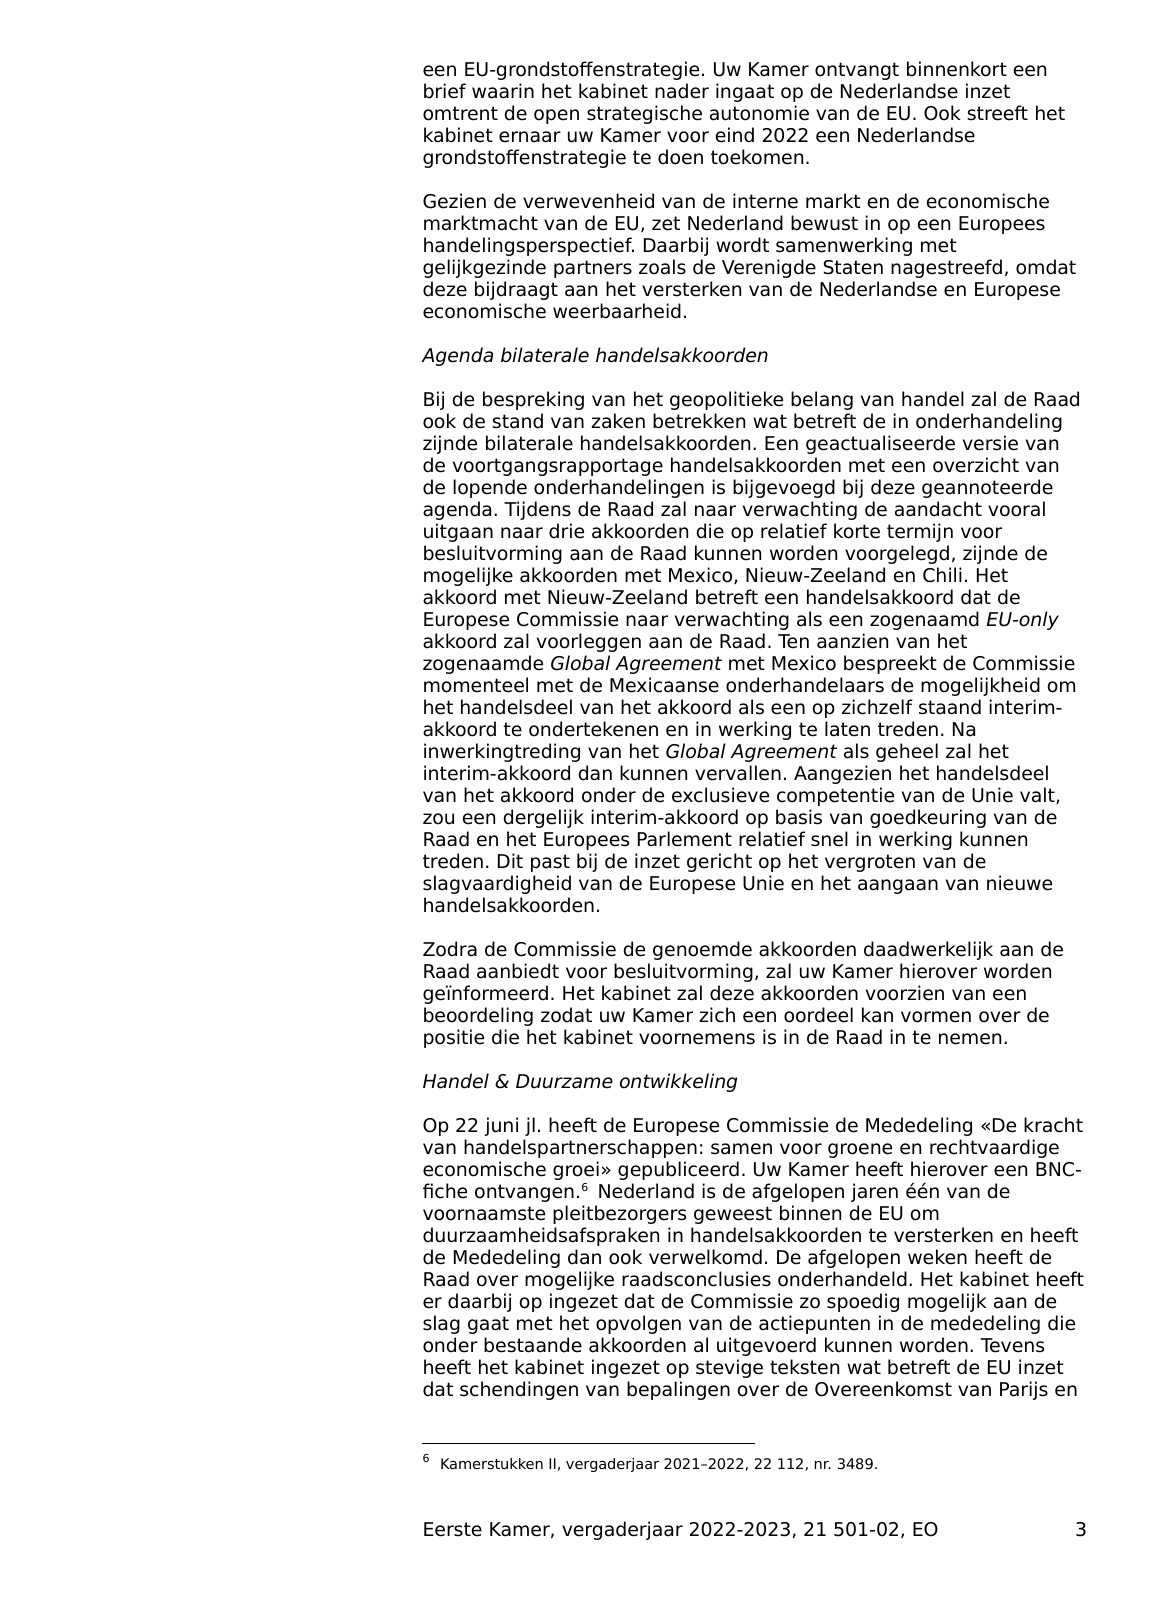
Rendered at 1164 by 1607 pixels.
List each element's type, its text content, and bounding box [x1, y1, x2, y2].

text Zodra de Commissie de genoemde akkoorden daadwerkelijk aan de Raad aanbiedt voor besluitvorming, zal uw Kamer hierover worden geïnformeerd. Het kabinet zal deze akkoorden voorzien van een beoordeling zodat uw Kamer zich een oordeel kan vormen over de positie die het kabinet voornemens is in de Raad in te nemen. [422, 939, 1087, 1049]
text Bij de bespreking van het geopolitieke belang van handel zal de Raad ook de stand van zaken betrekken wat betreft de in onderhandeling zijnde bilaterale handelsakkoorden. Een geactualiseerde versie van de voortgangsrapportage handelsakkoorden met een overzicht van de lopende onderhandelingen is bijgevoegd bij deze geannoteerde agenda. Tijdens de Raad zal naar verwachting de aandacht vooral uitgaan naar drie akkoorden die op relatief korte termijn voor besluitvorming aan de Raad kunnen worden voorgelegd, zijnde de mogelijke akkoorden met Mexico, Nieuw-Zeeland en Chili. Het akkoord met Nieuw-Zeeland betreft een handelsakkoord dat de Europese Commissie naar verwachting als een zogenaamd EU-only akkoord zal voorleggen aan de Raad. Ten aanzien van het zogenaamde Global Agreement met Mexico bespreekt de Commissie momenteel met de Mexicaanse onderhandelaars de mogelijkheid om het handelsdeel van het akkoord als een op zichzelf staand interim-akkoord te ondertekenen en in werking te laten treden. Na inwerkingtreding van het Global Agreement als geheel zal het interim-akkoord dan kunnen vervallen. Aangezien het handelsdeel van het akkoord onder de exclusieve competentie van de Unie valt, zou een dergelijk interim-akkoord op basis van goedkeuring van de Raad en het Europees Parlement relatief snel in werking kunnen treden. Dit past bij de inzet gericht op het vergroten van de slagvaardigheid van de Europese Unie en het aangaan van nieuwe handelsakkoorden. [422, 389, 1087, 917]
subtitle Handel & Duurzame ontwikkeling [422, 1071, 1087, 1093]
text Op 22 juni jl. heeft de Europese Commissie de Mededeling «De kracht van handelspartnerschappen: samen voor groene en rechtvaardige economische groei» gepubliceerd. Uw Kamer heeft hierover een BNC-fiche ontvangen. Nederland is de afgelopen jaren één van de voornaamste pleitbezorgers geweest binnen de EU om duurzaamheidsafspraken in handelsakkoorden te versterken en heeft de Mededeling dan ook verwelkomd. De afgelopen weken heeft de Raad over mogelijke raadsconclusies onderhandeld. Het kabinet heeft er daarbij op ingezet dat de Commissie zo spoedig mogelijk aan de slag gaat met het opvolgen van de actiepunten in de mededeling die onder bestaande akkoorden al uitgevoerd kunnen worden. Tevens heeft het kabinet ingezet op stevige teksten wat betreft de EU inzet dat schendingen van bepalingen over de Overeenkomst van Parijs en [422, 1115, 1087, 1401]
text een EU-grondstoffenstrategie. Uw Kamer ontvangt binnenkort een brief waarin het kabinet nader ingaat op de Nederlandse inzet omtrent de open strategische autonomie van de EU. Ook streeft het kabinet ernaar uw Kamer voor eind 2022 een Nederlandse grondstoffenstrategie te doen toekomen. [422, 59, 1087, 169]
text Kamerstukken II, vergaderjaar 2021–2022, 22 112, nr. 3489. [422, 1452, 1087, 1474]
text Gezien de verwevenheid van de interne markt en de economische marktmacht van de EU, zet Nederland bewust in op een Europees handelingsperspectief. Daarbij wordt samenwerking met gelijkgezinde partners zoals de Verenigde Staten nagestreefd, omdat deze bijdraagt aan het versterken van de Nederlandse en Europese economische weerbaarheid. [422, 191, 1087, 323]
subtitle Agenda bilaterale handelsakkoorden [422, 345, 1087, 367]
